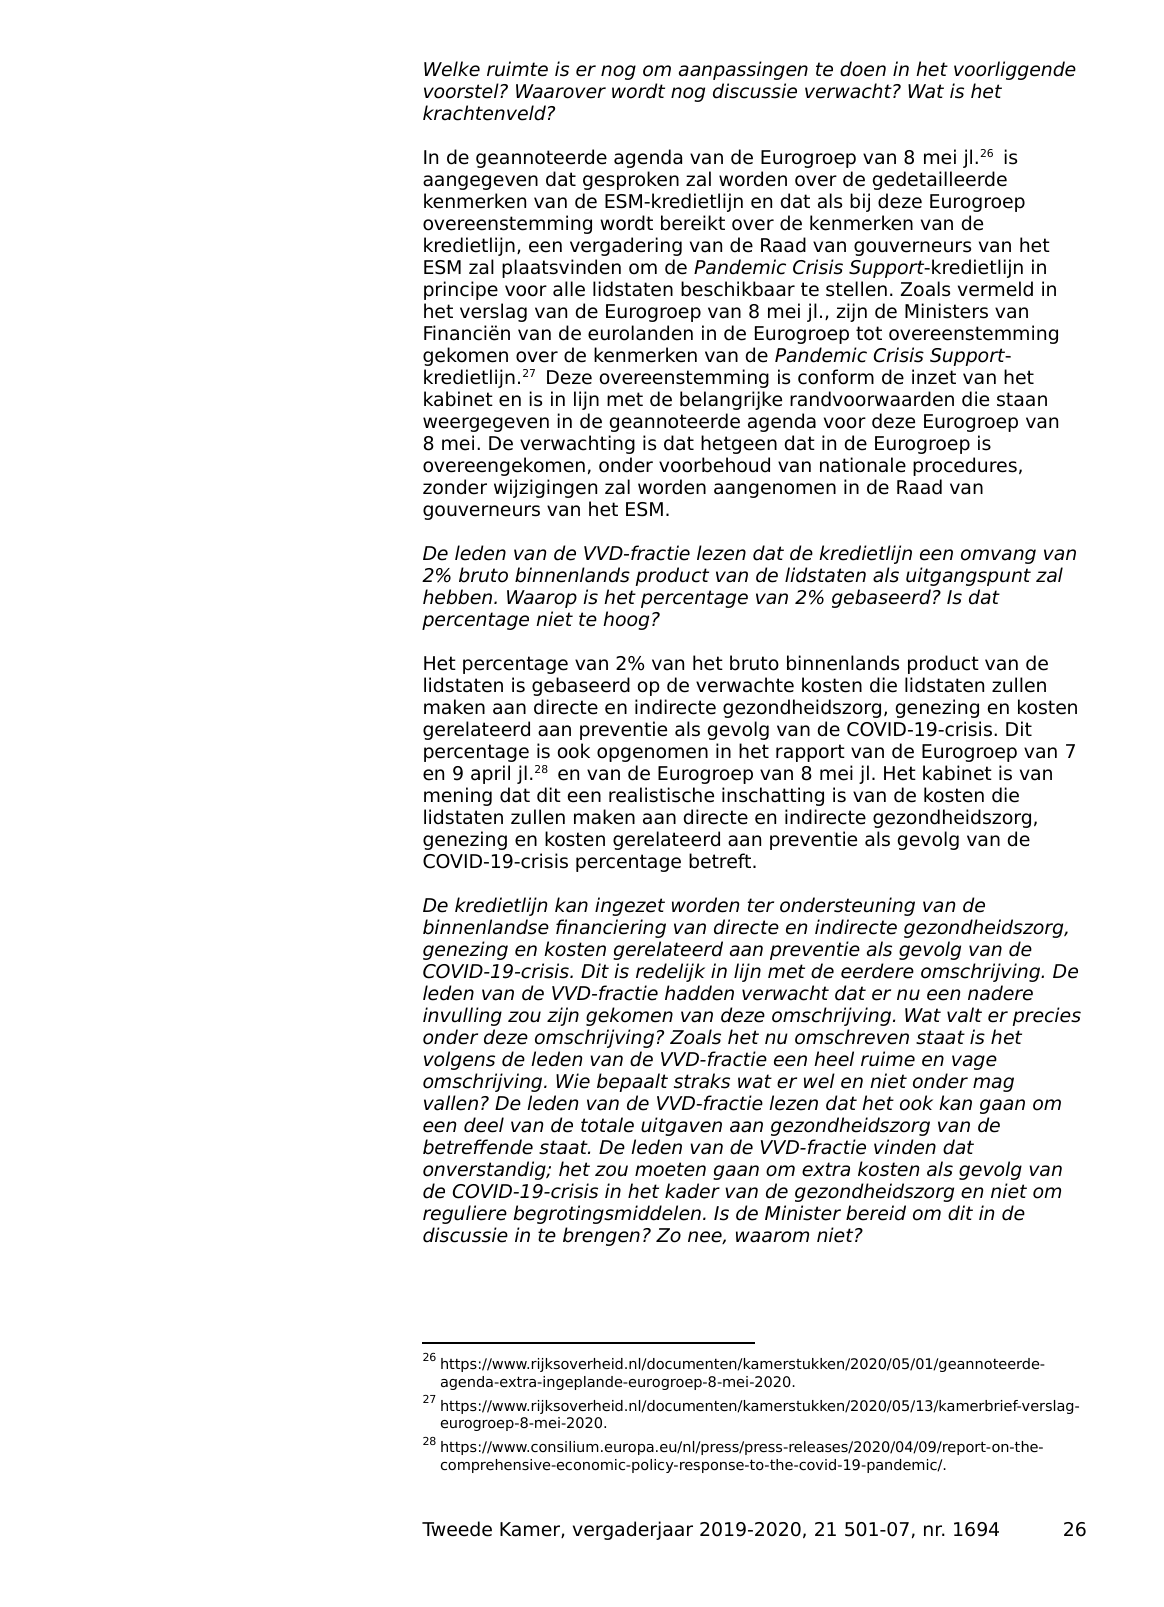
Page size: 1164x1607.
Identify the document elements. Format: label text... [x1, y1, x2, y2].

text Welke ruimte is er nog om aanpassingen te doen in het voorliggende voorstel? Waarover wordt nog discussie verwacht? Wat is het krachtenveld? [422, 59, 1087, 125]
text https://www.consilium.europa.eu/nl/press/press-releases/2020/04/09/report-on-the-comprehensive-economic-policy-response-to-the-covid-19-pandemic/. [422, 1435, 1087, 1474]
text De kredietlijn kan ingezet worden ter ondersteuning van de binnenlandse financiering van directe en indirecte gezondheidszorg, genezing en kosten gerelateerd aan preventie als gevolg van de COVID-19-crisis. Dit is redelijk in lijn met de eerdere omschrijving. De leden van de VVD-fractie hadden verwacht dat er nu een nadere invulling zou zijn gekomen van deze omschrijving. Wat valt er precies onder deze omschrijving? Zoals het nu omschreven staat is het volgens de leden van de VVD-fractie een heel ruime en vage omschrijving. Wie bepaalt straks wat er wel en niet onder mag vallen? De leden van de VVD-fractie lezen dat het ook kan gaan om een deel van de totale uitgaven aan gezondheidszorg van de betreffende staat. De leden van de VVD-fractie vinden dat onverstandig; het zou moeten gaan om extra kosten als gevolg van de COVID-19-crisis in het kader van de gezondheidszorg en niet om reguliere begrotingsmiddelen. Is de Minister bereid om dit in de discussie in te brengen? Zo nee, waarom niet? [422, 895, 1087, 1247]
text In de geannoteerde agenda van de Eurogroep van 8 mei jl. is aangegeven dat gesproken zal worden over de gedetailleerde kenmerken van de ESM-kredietlijn en dat als bij deze Eurogroep overeenstemming wordt bereikt over de kenmerken van de kredietlijn, een vergadering van de Raad van gouverneurs van het ESM zal plaatsvinden om de Pandemic Crisis Support-kredietlijn in principe voor alle lidstaten beschikbaar te stellen. Zoals vermeld in het verslag van de Eurogroep van 8 mei jl., zijn de Ministers van Financiën van de eurolanden in de Eurogroep tot overeenstemming gekomen over de kenmerken van de Pandemic Crisis Support-kredietlijn. Deze overeenstemming is conform de inzet van het kabinet en is in lijn met de belangrijke randvoorwaarden die staan weergegeven in de geannoteerde agenda voor deze Eurogroep van 8 mei. De verwachting is dat hetgeen dat in de Eurogroep is overeengekomen, onder voorbehoud van nationale procedures, zonder wijzigingen zal worden aangenomen in de Raad van gouverneurs van het ESM. [422, 147, 1087, 521]
text https://www.rijksoverheid.nl/documenten/kamerstukken/2020/05/01/geannoteerde-agenda-extra-ingeplande-eurogroep-8-mei-2020. [422, 1352, 1087, 1391]
text De leden van de VVD-fractie lezen dat de kredietlijn een omvang van 2% bruto binnenlands product van de lidstaten als uitgangspunt zal hebben. Waarop is het percentage van 2% gebaseerd? Is dat percentage niet te hoog? [422, 543, 1087, 631]
text https://www.rijksoverheid.nl/documenten/kamerstukken/2020/05/13/kamerbrief-verslag-eurogroep-8-mei-2020. [422, 1393, 1087, 1432]
text Het percentage van 2% van het bruto binnenlands product van de lidstaten is gebaseerd op de verwachte kosten die lidstaten zullen maken aan directe en indirecte gezondheidszorg, genezing en kosten gerelateerd aan preventie als gevolg van de COVID-19-crisis. Dit percentage is ook opgenomen in het rapport van de Eurogroep van 7 en 9 april jl. en van de Eurogroep van 8 mei jl. Het kabinet is van mening dat dit een realistische inschatting is van de kosten die lidstaten zullen maken aan directe en indirecte gezondheidszorg, genezing en kosten gerelateerd aan preventie als gevolg van de COVID-19-crisis percentage betreft. [422, 653, 1087, 873]
